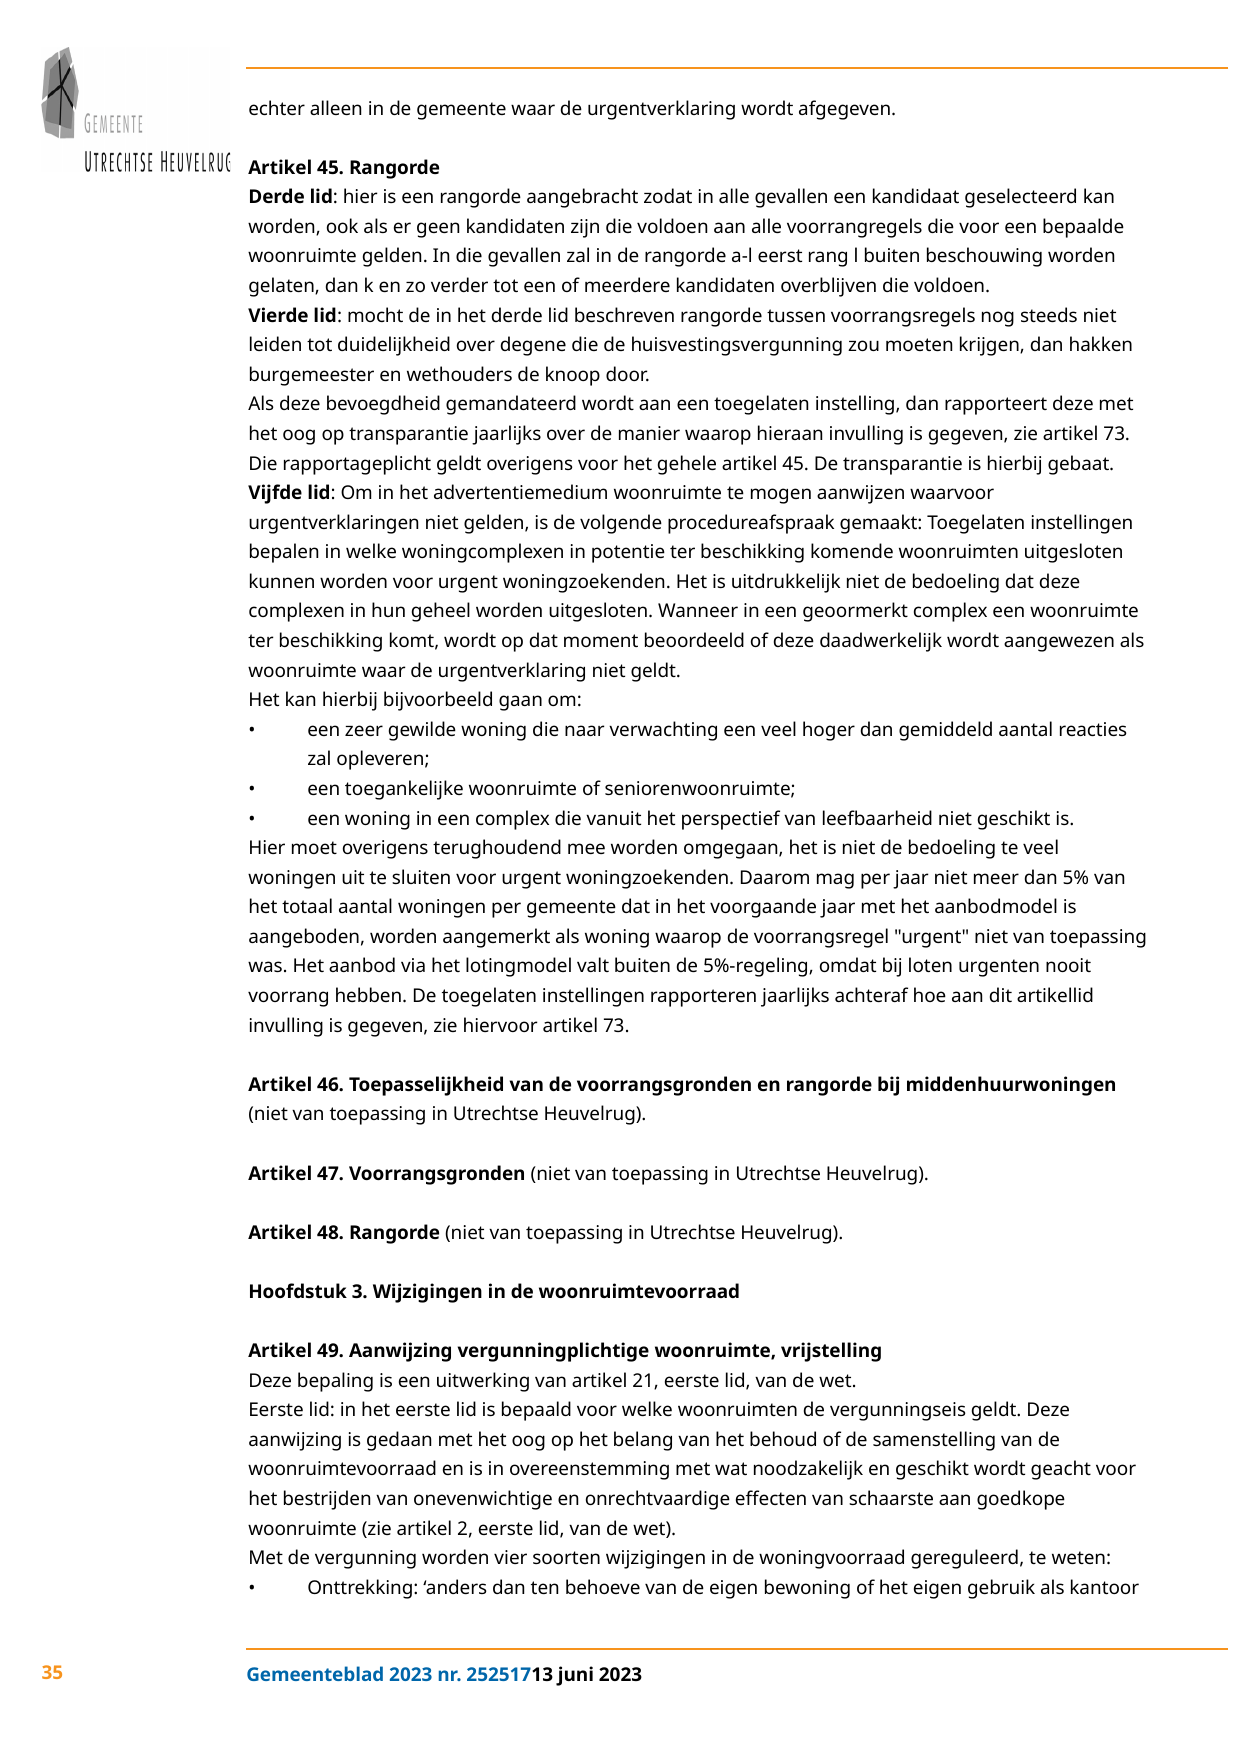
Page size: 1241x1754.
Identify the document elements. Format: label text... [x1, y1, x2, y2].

text Derde lid: hier is een rangorde aangebracht zodat in alle gevallen een kandidaat geselecteerd kan worden, ook als er geen kandidaten zijn die voldoen aan alle voorrangregels die voor een bepaalde woonruimte gelden. In die gevallen zal in de rangorde a-l eerst rang l buiten beschouwing worden gelaten, dan k en zo verder tot een of meerdere kandidaten overblijven die voldoen. [248, 183, 1152, 298]
picture [41, 47, 231, 172]
text Artikel 45. Rangorde [248, 154, 1152, 180]
text Vijfde lid: Om in het advertentiemedium woonruimte te mogen aanwijzen waarvoor urgentverklaringen niet gelden, is de volgende procedureafspraak gemaakt: Toegelaten instellingen bepalen in welke woningcomplexen in potentie ter beschikking komende woonruimten uitgesloten kunnen worden voor urgent woningzoekenden. Het is uitdrukkelijk niet de bedoeling dat deze complexen in hun geheel worden uitgesloten. Wanneer in een geoormerkt complex een woonruimte ter beschikking komt, wordt op dat moment beoordeeld of deze daadwerkelijk wordt aangewezen als woonruimte waar de urgentverklaring niet geldt. [248, 479, 1152, 683]
text Artikel 47. Voorrangsgronden (niet van toepassing in Utrechtse Heuvelrug). [248, 1160, 1152, 1186]
text Artikel 48. Rangorde (niet van toepassing in Utrechtse Heuvelrug). [248, 1219, 1152, 1245]
list een woning in een complex die vanuit het perspectief van leefbaarheid niet geschikt is. [248, 805, 1152, 831]
text Hier moet overigens terughoudend mee worden omgegaan, het is niet de bedoeling te veel woningen uit te sluiten voor urgent woningzoekenden. Daarom mag per jaar niet meer dan 5% van het totaal aantal woningen per gemeente dat in het voorgaande jaar met het aanbodmodel is aangeboden, worden aangemerkt als woning waarop de voorrangsregel "urgent" niet van toepassing was. Het aanbod via het lotingmodel valt buiten de 5%-regeling, omdat bij loten urgenten nooit voorrang hebben. De toegelaten instellingen rapporteren jaarlijks achteraf hoe aan dit artikellid invulling is gegeven, zie hiervoor artikel 73. [248, 834, 1152, 1038]
text Eerste lid: in het eerste lid is bepaald voor welke woonruimten de vergunningseis geldt. Deze aanwijzing is gedaan met het oog op het belang van het behoud of de samenstelling van de woonruimtevoorraad en is in overeenstemming met wat noodzakelijk en geschikt wordt geacht voor het bestrijden van onevenwichtige en onrechtvaardige effecten van schaarste aan goedkope woonruimte (zie artikel 2, eerste lid, van de wet). [248, 1396, 1152, 1541]
text Met de vergunning worden vier soorten wijzigingen in de woningvoorraad gereguleerd, te weten: [248, 1544, 1152, 1570]
list een toegankelijke woonruimte of seniorenwoonruimte; [248, 775, 1152, 801]
text Als deze bevoegdheid gemandateerd wordt aan een toegelaten instelling, dan rapporteert deze met het oog op transparantie jaarlijks over de manier waarop hieraan invulling is gegeven, zie artikel 73. Die rapportageplicht geldt overigens voor het gehele artikel 45. De transparantie is hierbij gebaat. [248, 391, 1152, 476]
list Onttrekking: ‘anders dan ten behoeve van de eigen bewoning of het eigen gebruik als kantoor [248, 1574, 1152, 1600]
text echter alleen in de gemeente waar de urgentverklaring wordt afgegeven. [248, 95, 1152, 121]
text Deze bepaling is een uitwerking van artikel 21, eerste lid, van de wet. [248, 1367, 1152, 1393]
text Hoofdstuk 3. Wijzigingen in de woonruimtevoorraad [248, 1278, 1152, 1304]
text Artikel 46. Toepasselijkheid van de voorrangsgronden en rangorde bij middenhuurwoningen (niet van toepassing in Utrechtse Heuvelrug). [248, 1071, 1152, 1126]
text Het kan hierbij bijvoorbeeld gaan om: [248, 686, 1152, 712]
text Artikel 49. Aanwijzing vergunningplichtige woonruimte, vrijstelling [248, 1337, 1152, 1363]
text Vierde lid: mocht de in het derde lid beschreven rangorde tussen voorrangsregels nog steeds niet leiden tot duidelijkheid over degene die de huisvestingsvergunning zou moeten krijgen, dan hakken burgemeester en wethouders de knoop door. [248, 302, 1152, 387]
list een zeer gewilde woning die naar verwachting een veel hoger dan gemiddeld aantal reacties zal opleveren; [248, 716, 1152, 771]
